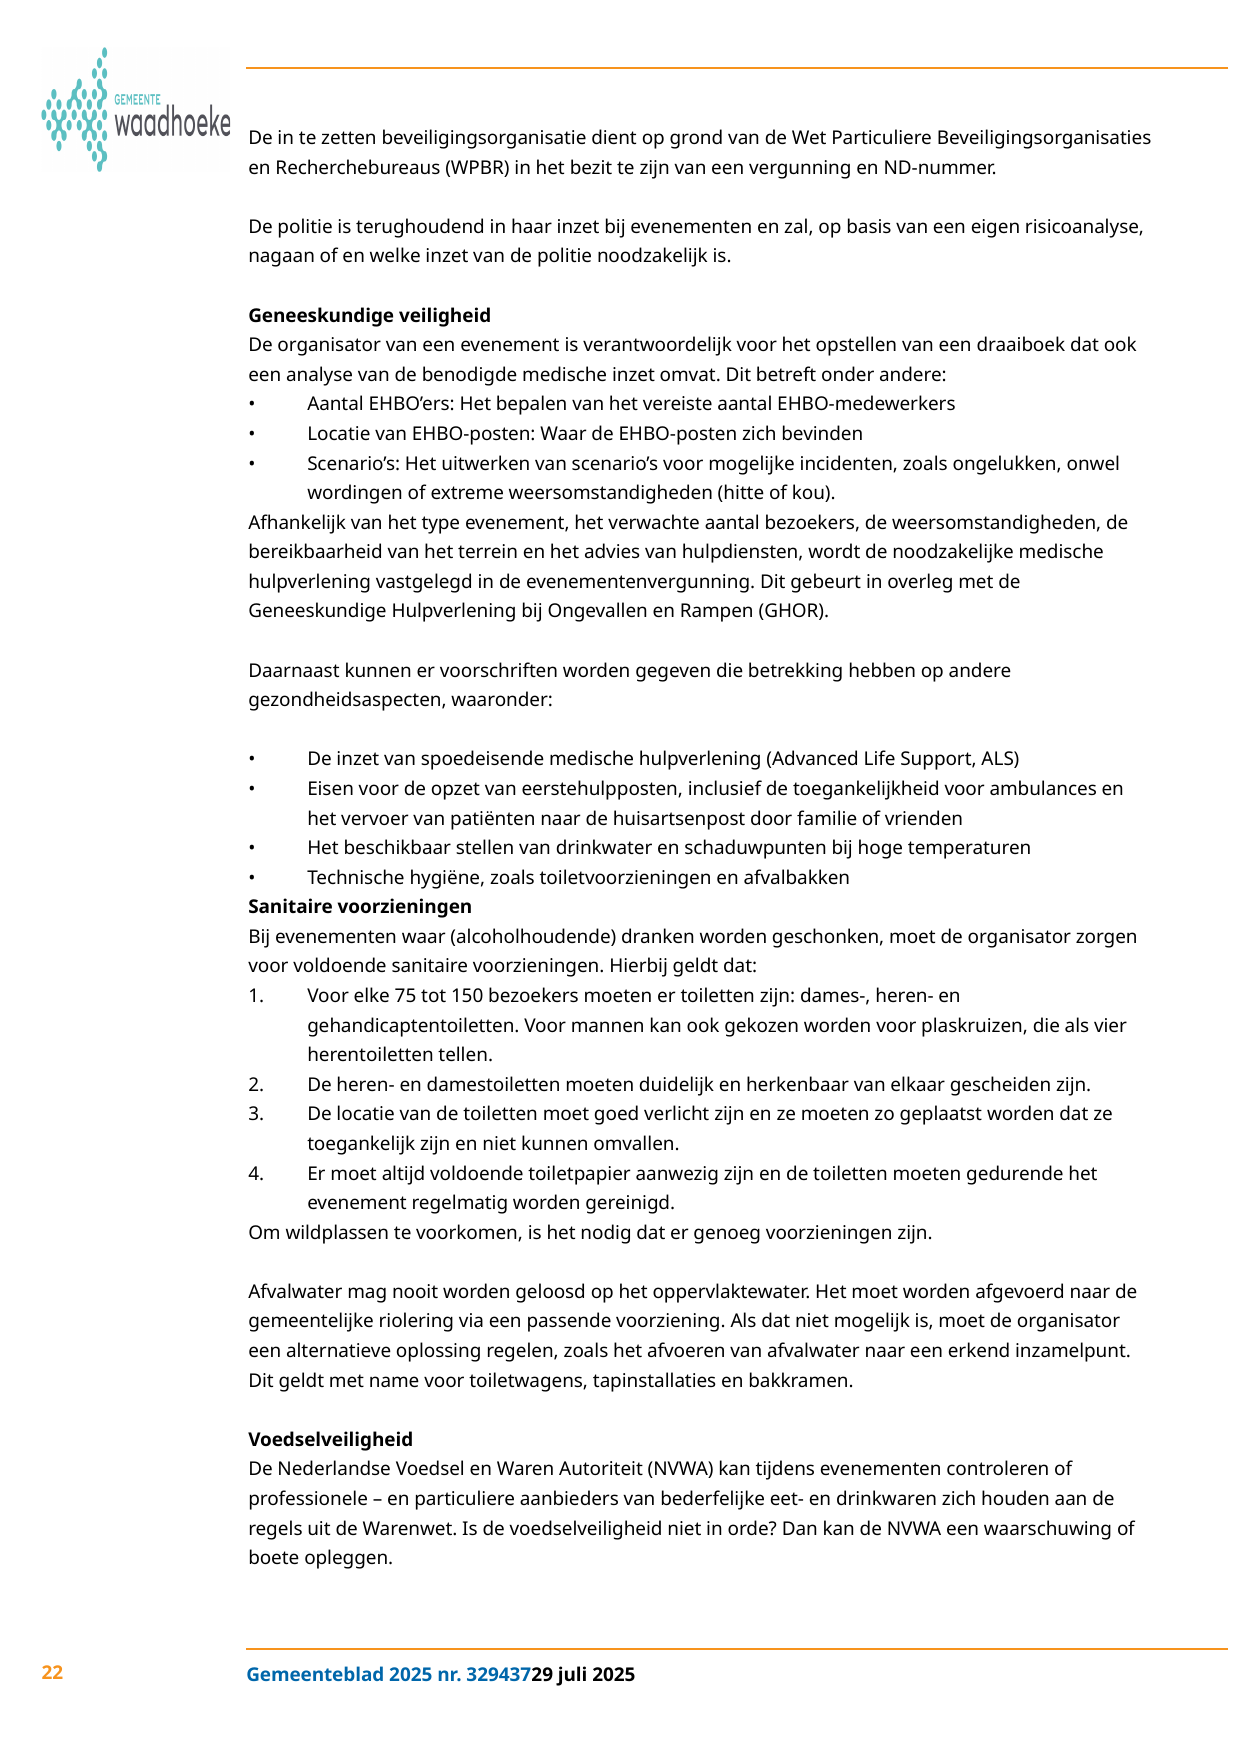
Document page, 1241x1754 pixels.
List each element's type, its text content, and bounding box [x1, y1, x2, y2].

list De heren- en damestoiletten moeten duidelijk en herkenbaar van elkaar gescheiden zijn. [248, 1071, 1152, 1097]
list Het beschikbaar stellen van drinkwater en schaduwpunten bij hoge temperaturen [248, 834, 1152, 860]
list Technische hygiëne, zoals toiletvoorzieningen en afvalbakken [248, 864, 1152, 890]
text De Nederlandse Voedsel en Waren Autoriteit (NVWA) kan tijdens evenementen controleren of professionele – en particuliere aanbieders van bederfelijke eet- en drinkwaren zich houden aan de regels uit de Warenwet. Is de voedselveiligheid niet in orde? Dan kan de NVWA een waarschuwing of boete opleggen. [248, 1456, 1152, 1570]
list Aantal EHBO’ers: Het bepalen van het vereiste aantal EHBO-medewerkers [248, 391, 1152, 416]
text De organisator van een evenement is verantwoordelijk voor het opstellen van een draaiboek dat ook een analyse van de benodigde medische inzet omvat. Dit betreft onder andere: [248, 331, 1152, 387]
list Locatie van EHBO-posten: Waar de EHBO-posten zich bevinden [248, 420, 1152, 446]
list Voor elke 75 tot 150 bezoekers moeten er toiletten zijn: dames-, heren- en gehandicaptentoiletten. Voor mannen kan ook gekozen worden voor plaskruizen, die als vier herentoiletten tellen. [248, 982, 1152, 1067]
list Er moet altijd voldoende toiletpapier aanwezig zijn en de toiletten moeten gedurende het evenement regelmatig worden gereinigd. [248, 1160, 1152, 1215]
text Afvalwater mag nooit worden geloosd op het oppervlaktewater. Het moet worden afgevoerd naar de gemeentelijke riolering via een passende voorziening. Als dat niet mogelijk is, moet de organisator een alternatieve oplossing regelen, zoals het afvoeren van afvalwater naar een erkend inzamelpunt. Dit geldt met name voor toiletwagens, tapinstallaties en bakkramen. [248, 1278, 1152, 1393]
list Eisen voor de opzet van eerstehulpposten, inclusief de toegankelijkheid voor ambulances en het vervoer van patiënten naar de huisartsenpost door familie of vrienden [248, 775, 1152, 831]
text Voedselveiligheid [248, 1426, 1152, 1452]
text De in te zetten beveiligingsorganisatie dient op grond van de Wet Particuliere Beveiligingsorganisaties en Recherchebureaus (WPBR) in het bezit te zijn van een vergunning en ND-nummer. [248, 124, 1152, 180]
text Geneeskundige veiligheid [248, 302, 1152, 328]
text De politie is terughoudend in haar inzet bij evenementen en zal, op basis van een eigen risicoanalyse, nagaan of en welke inzet van de politie noodzakelijk is. [248, 213, 1152, 268]
list De inzet van spoedeisende medische hulpverlening (Advanced Life Support, ALS) [248, 746, 1152, 771]
text Sanitaire voorzieningen [248, 893, 1152, 919]
list Scenario’s: Het uitwerken van scenario’s voor mogelijke incidenten, zoals ongelukken, onwel wordingen of extreme weersomstandigheden (hitte of kou). [248, 450, 1152, 505]
text Afhankelijk van het type evenement, het verwachte aantal bezoekers, de weersomstandigheden, de bereikbaarheid van het terrein en het advies van hulpdiensten, wordt de noodzakelijke medische hulpverlening vastgelegd in de evenementenvergunning. Dit gebeurt in overleg met de Geneeskundige Hulpverlening bij Ongevallen en Rampen (GHOR). [248, 509, 1152, 623]
text Bij evenementen waar (alcoholhoudende) dranken worden geschonken, moet de organisator zorgen voor voldoende sanitaire voorzieningen. Hierbij geldt dat: [248, 923, 1152, 978]
text Daarnaast kunnen er voorschriften worden gegeven die betrekking hebben op andere gezondheidsaspecten, waaronder: [248, 657, 1152, 712]
picture [41, 47, 231, 172]
text Om wildplassen te voorkomen, is het nodig dat er genoeg voorzieningen zijn. [248, 1219, 1152, 1245]
list De locatie van de toiletten moet goed verlicht zijn en ze moeten zo geplaatst worden dat ze toegankelijk zijn en niet kunnen omvallen. [248, 1101, 1152, 1156]
